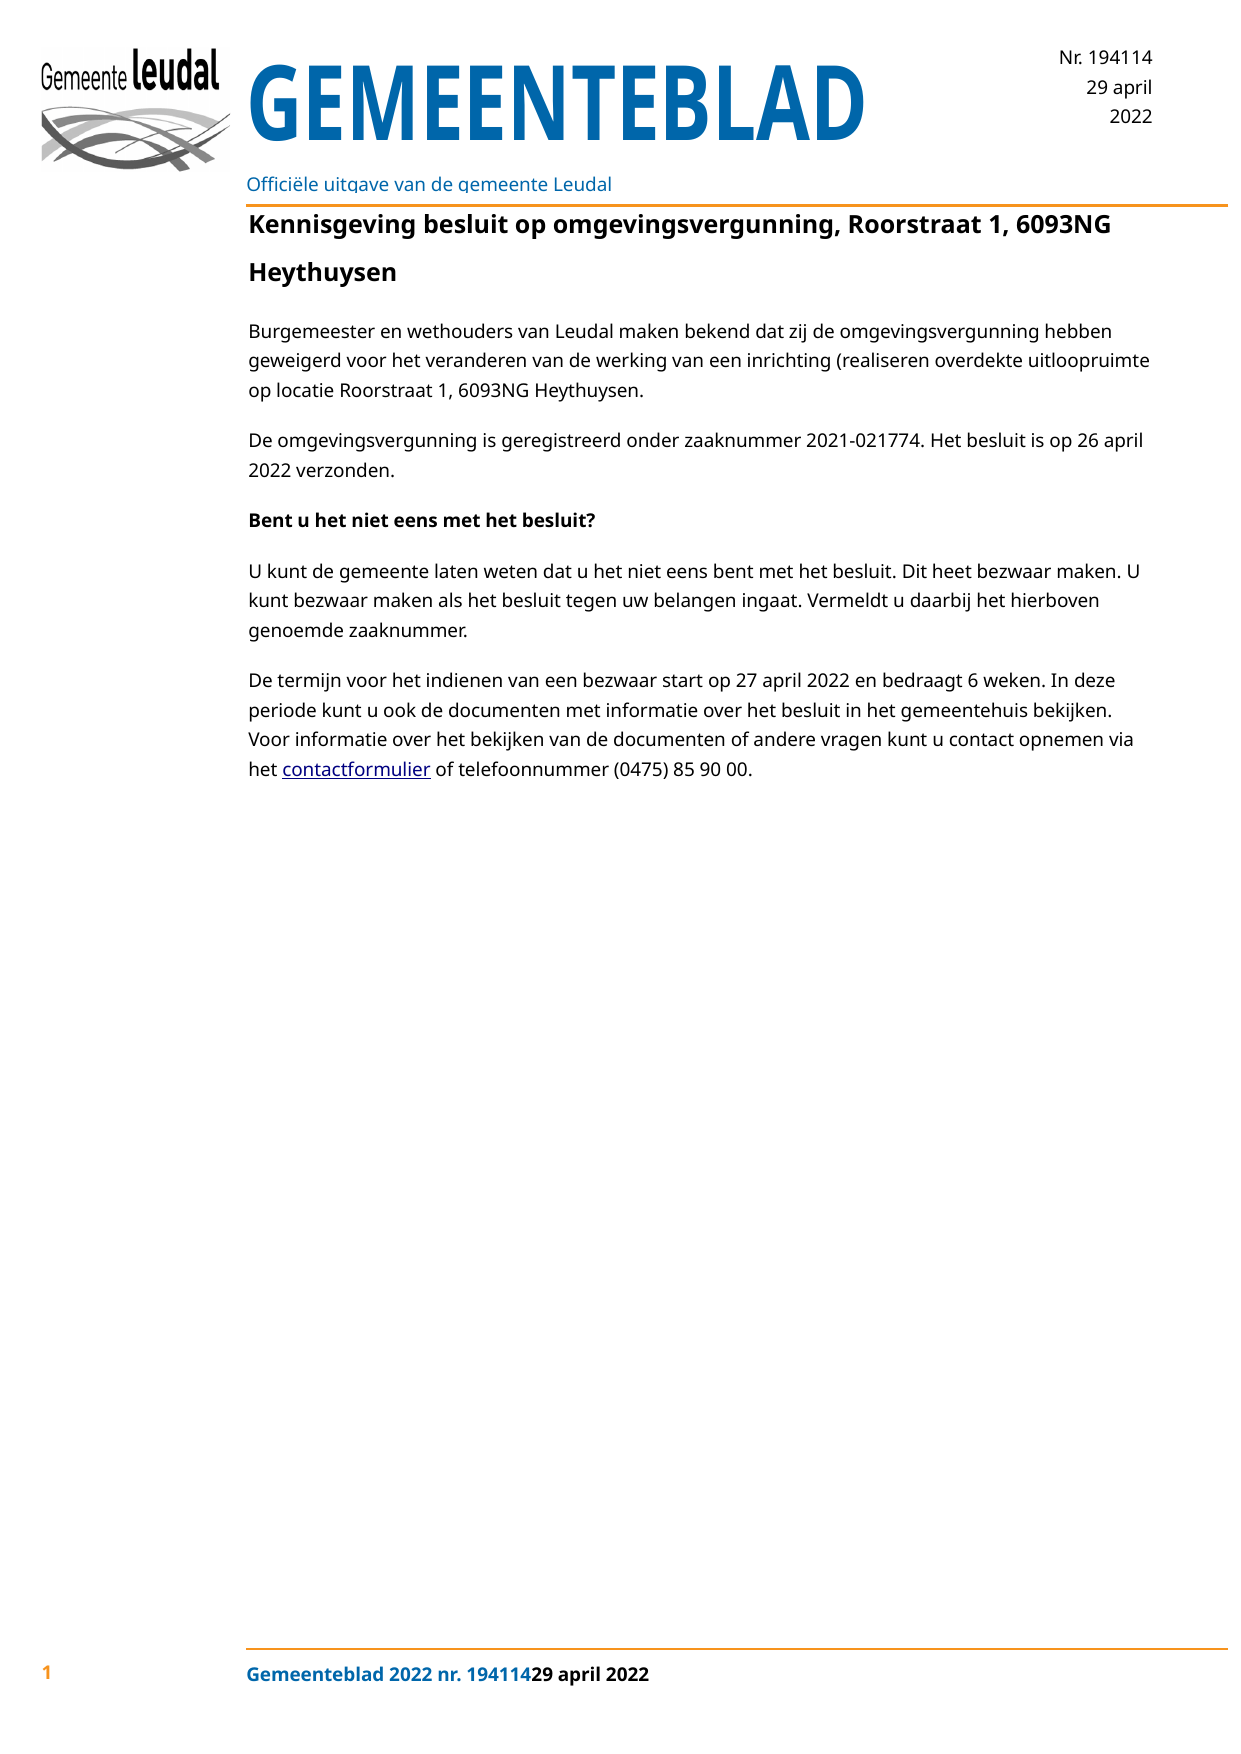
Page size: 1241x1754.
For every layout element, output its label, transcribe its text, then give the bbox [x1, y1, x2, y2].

text De omgevingsvergunning is geregistreerd onder zaaknummer 2021-021774. Het besluit is op 26 april 2022 verzonden. [248, 427, 1152, 483]
text De termijn voor het indienen van een bezwaar start op 27 april 2022 en bedraagt 6 weken. In deze periode kunt u ook de documenten met informatie over het besluit in het gemeentehuis bekijken. Voor informatie over het bekijken van de documenten of andere vragen kunt u contact opnemen via het contactformulier of telefoonnummer (0475) 85 90 00. [248, 667, 1152, 782]
text Burgemeester en wethouders van Leudal maken bekend dat zij de omgevingsvergunning hebben geweigerd voor het veranderen van de werking van een inrichting (realiseren overdekte uitloopruimte op locatie Roorstraat 1, 6093NG Heythuysen. [248, 318, 1152, 403]
text U kunt de gemeente laten weten dat u het niet eens bent met het besluit. Dit heet bezwaar maken. U kunt bezwaar maken als het besluit tegen uw belangen ingaat. Vermeldt u daarbij het hierboven genoemde zaaknummer. [248, 558, 1152, 643]
text Bent u het niet eens met het besluit? [248, 507, 1152, 533]
text Kennisgeving besluit op omgevingsvergunning, Roorstraat 1, 6093NG Heythuysen [248, 207, 1152, 288]
picture [41, 47, 231, 172]
